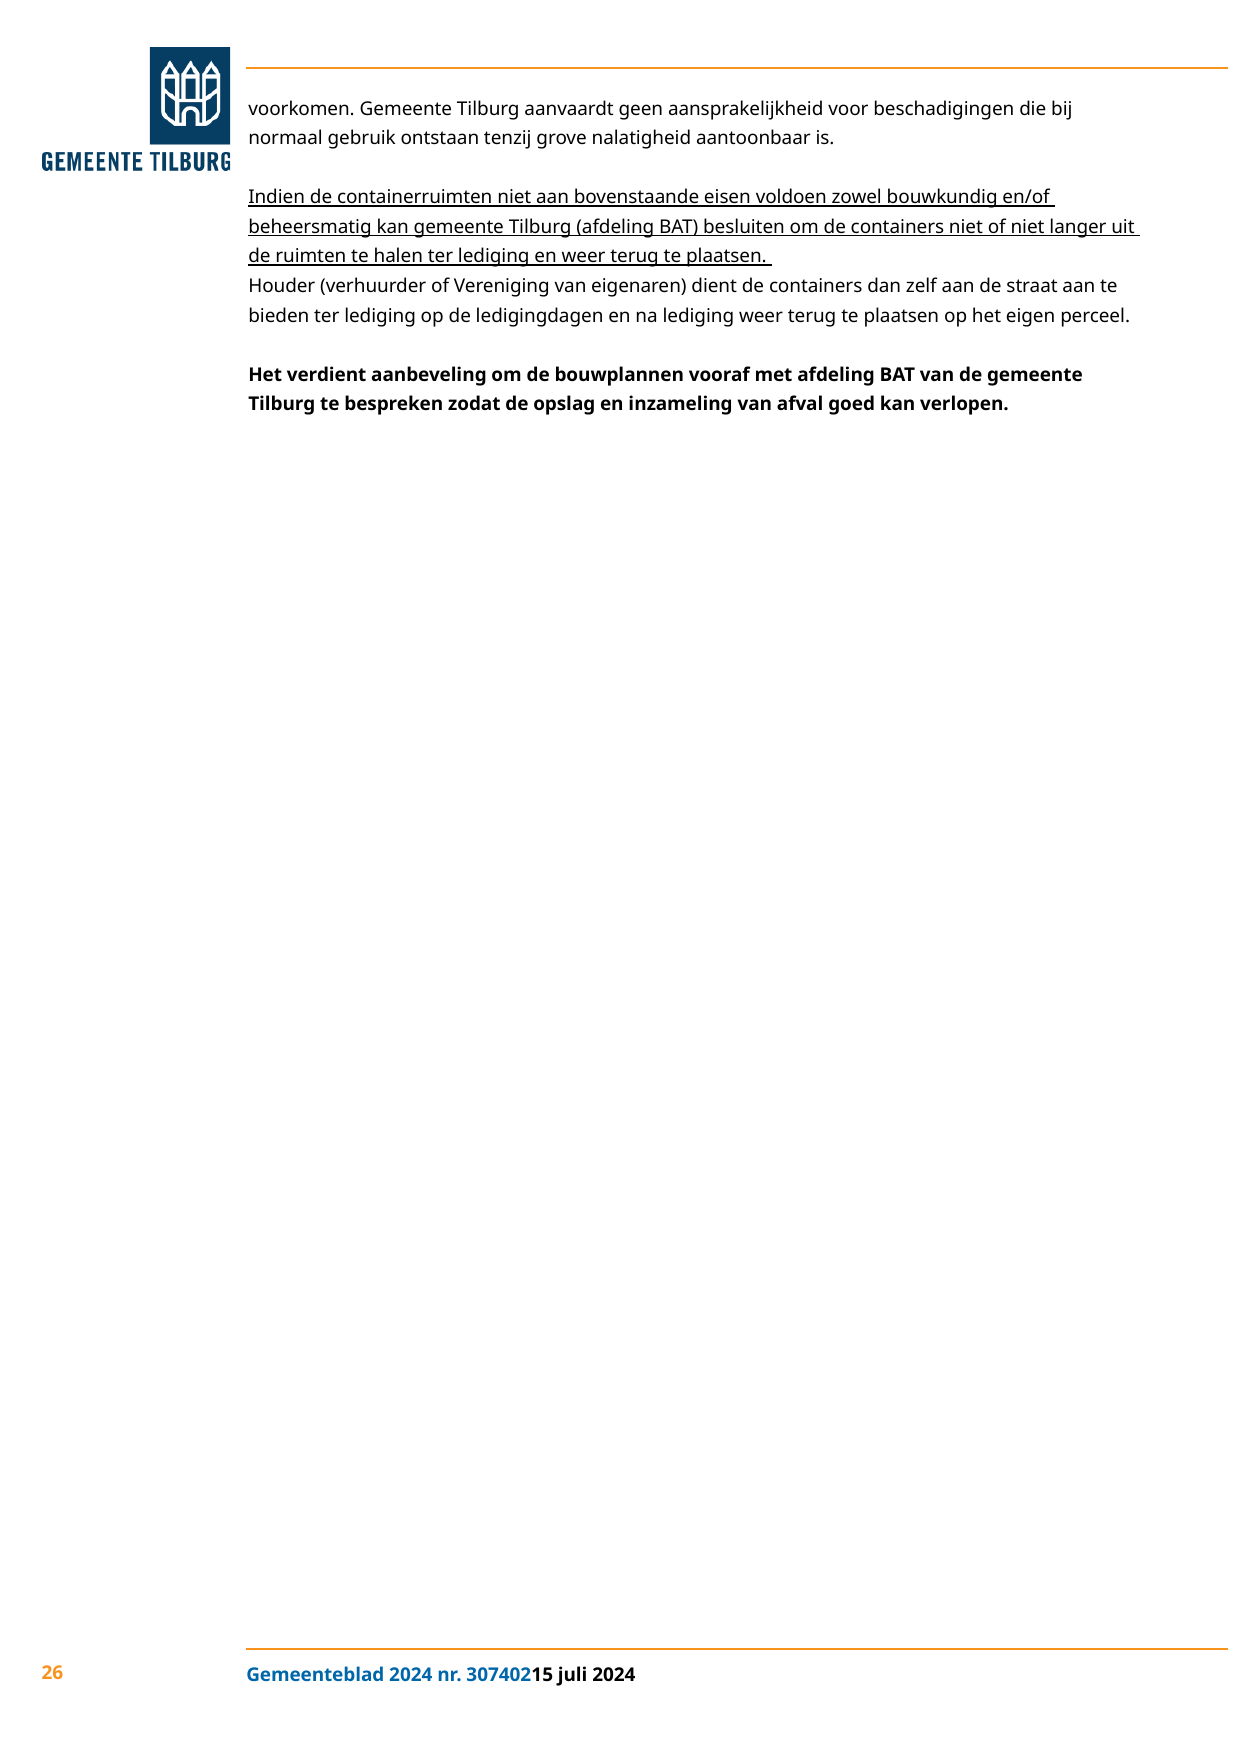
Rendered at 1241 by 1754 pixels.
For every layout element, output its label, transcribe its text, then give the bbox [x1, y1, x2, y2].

text Houder (verhuurder of Vereniging van eigenaren) dient de containers dan zelf aan de straat aan te bieden ter lediging op de ledigingdagen en na lediging weer terug te plaatsen op het eigen perceel. [248, 272, 1152, 328]
text voorkomen. Gemeente Tilburg aanvaardt geen aansprakelijkheid voor beschadigingen die bij normaal gebruik ontstaan tenzij grove nalatigheid aantoonbaar is. [248, 95, 1152, 150]
text Indien de containerruimten niet aan bovenstaande eisen voldoen zowel bouwkundig en/of beheersmatig kan gemeente Tilburg (afdeling BAT) besluiten om de containers niet of niet langer uit de ruimten te halen ter lediging en weer terug te plaatsen. [248, 183, 1152, 268]
text Het verdient aanbeveling om de bouwplannen vooraf met afdeling BAT van de gemeente Tilburg te bespreken zodat de opslag en inzameling van afval goed kan verlopen. [248, 361, 1152, 416]
picture [41, 47, 231, 172]
